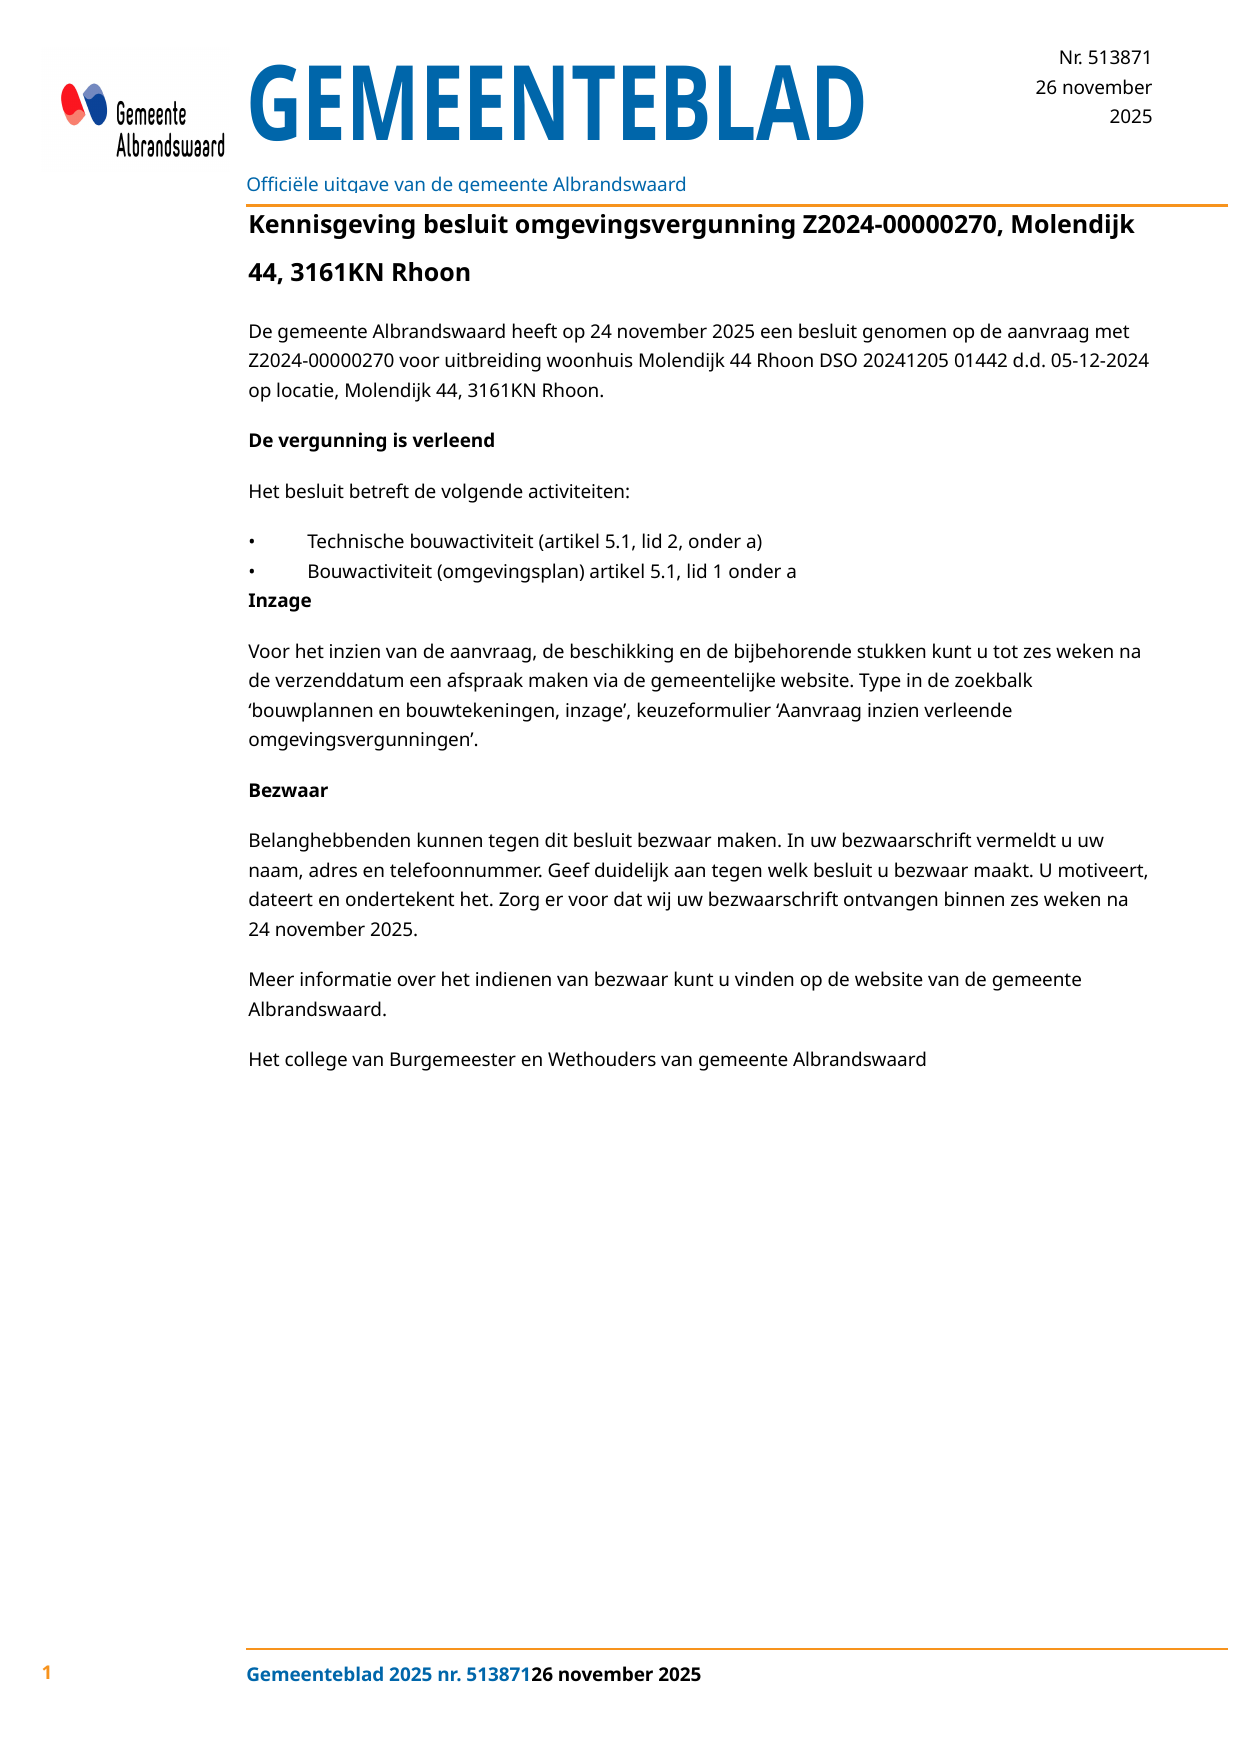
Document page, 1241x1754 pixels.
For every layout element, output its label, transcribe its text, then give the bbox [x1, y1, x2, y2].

text Bezwaar [248, 777, 1152, 803]
text Inzage [248, 587, 1152, 613]
text Voor het inzien van de aanvraag, de beschikking en de bijbehorende stukken kunt u tot zes weken na de verzenddatum een afspraak maken via de gemeentelijke website. Type in de zoekbalk ‘bouwplannen en bouwtekeningen, inzage’, keuzeformulier ‘Aanvraag inzien verleende omgevingsvergunningen’. [248, 638, 1152, 752]
list Bouwactiviteit (omgevingsplan) artikel 5.1, lid 1 onder a [248, 558, 1152, 584]
list Technische bouwactiviteit (artikel 5.1, lid 2, onder a) [248, 528, 1152, 554]
text Kennisgeving besluit omgevingsvergunning Z2024-00000270, Molendijk 44, 3161KN Rhoon [248, 207, 1152, 288]
text Het college van Burgemeester en Wethouders van gemeente Albrandswaard [248, 1047, 1152, 1072]
text Het besluit betreft de volgende activiteiten: [248, 478, 1152, 504]
text Meer informatie over het indienen van bezwaar kunt u vinden op de website van de gemeente Albrandswaard. [248, 967, 1152, 1022]
picture [41, 47, 231, 172]
text De gemeente Albrandswaard heeft op 24 november 2025 een besluit genomen op de aanvraag met Z2024-00000270 voor uitbreiding woonhuis Molendijk 44 Rhoon DSO 20241205 01442 d.d. 05-12-2024 op locatie, Molendijk 44, 3161KN Rhoon. [248, 318, 1152, 403]
text Belanghebbenden kunnen tegen dit besluit bezwaar maken. In uw bezwaarschrift vermeldt u uw naam, adres en telefoonnummer. Geef duidelijk aan tegen welk besluit u bezwaar maakt. U motiveert, dateert en ondertekent het. Zorg er voor dat wij uw bezwaarschrift ontvangen binnen zes weken na 24 november 2025. [248, 827, 1152, 942]
text De vergunning is verleend [248, 427, 1152, 453]
